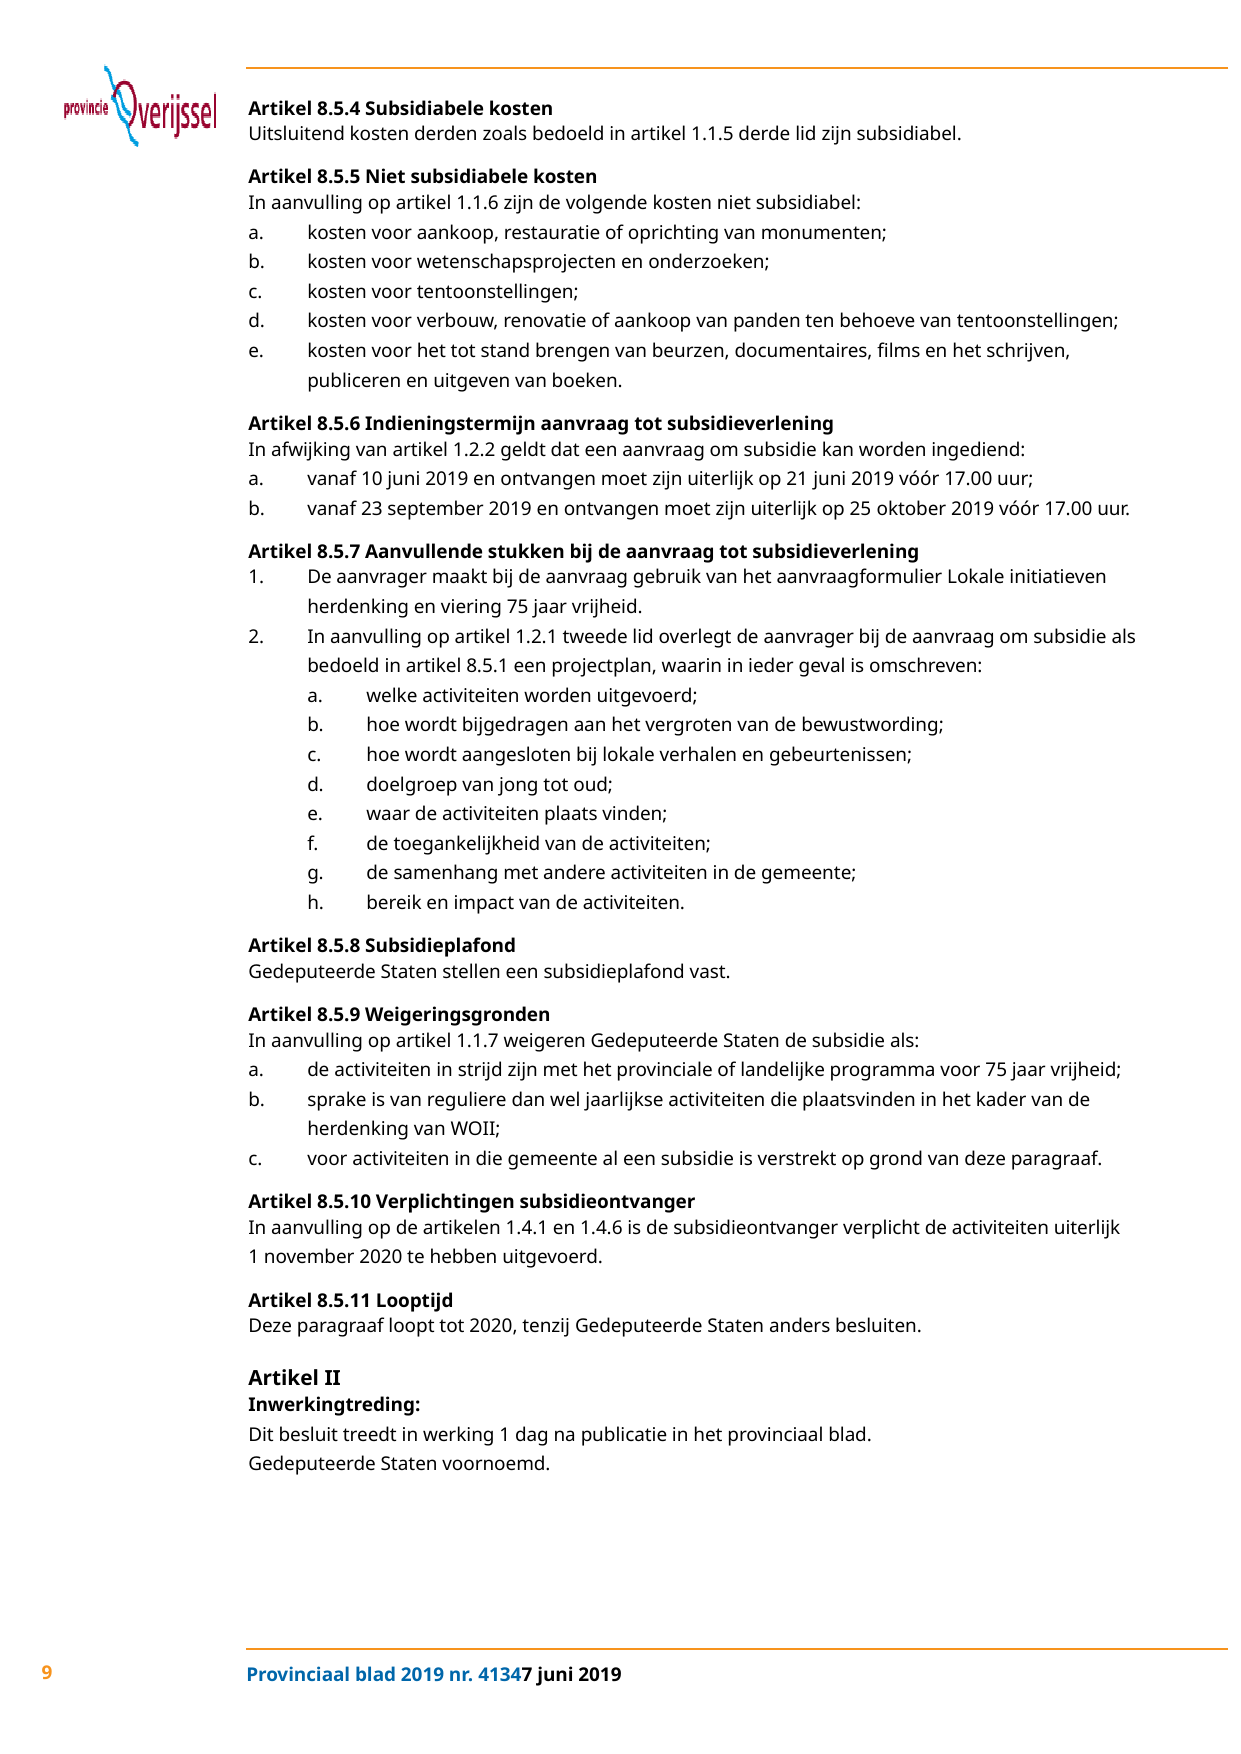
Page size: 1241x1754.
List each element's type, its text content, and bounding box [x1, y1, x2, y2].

list kosten voor het tot stand brengen van beurzen, documentaires, films en het schrijven, publiceren en uitgeven van boeken. [248, 337, 1152, 393]
list vanaf 10 juni 2019 en ontvangen moet zijn uiterlijk op 21 juni 2019 vóór 17.00 uur; [248, 465, 1152, 491]
text Artikel II [248, 1363, 1152, 1391]
list sprake is van reguliere dan wel jaarlijkse activiteiten die plaatsvinden in het kader van de herdenking van WOII; [248, 1086, 1152, 1141]
text Artikel 8.5.9 Weigeringsgronden [248, 1001, 1152, 1027]
text Artikel 8.5.8 Subsidieplafond [248, 932, 1152, 958]
list doelgroep van jong tot oud; [307, 771, 1152, 797]
text In aanvulling op artikel 1.1.6 zijn de volgende kosten niet subsidiabel: [248, 189, 1152, 215]
text Artikel 8.5.6 Indieningstermijn aanvraag tot subsidieverlening [248, 410, 1152, 436]
text Artikel 8.5.5 Niet subsidiabele kosten [248, 164, 1152, 189]
text Inwerkingtreding: [248, 1391, 1152, 1417]
text Artikel 8.5.4 Subsidiabele kosten [248, 95, 1152, 121]
text Artikel 8.5.10 Verplichtingen subsidieontvanger [248, 1188, 1152, 1214]
text Dit besluit treedt in werking 1 dag na publicatie in het provinciaal blad. [248, 1421, 1152, 1447]
list de toegankelijkheid van de activiteiten; [307, 830, 1152, 856]
list welke activiteiten worden uitgevoerd; [307, 682, 1152, 708]
text In aanvulling op de artikelen 1.4.1 en 1.4.6 is de subsidieontvanger verplicht de activiteiten uiterlijk 1 november 2020 te hebben uitgevoerd. [248, 1214, 1152, 1269]
list hoe wordt aangesloten bij lokale verhalen en gebeurtenissen; [307, 741, 1152, 767]
text Deze paragraaf loopt tot 2020, tenzij Gedeputeerde Staten anders besluiten. [248, 1312, 1152, 1338]
list In aanvulling op artikel 1.2.1 tweede lid overlegt de aanvrager bij de aanvraag om subsidie als bedoeld in artikel 8.5.1 een projectplan, waarin in ieder geval is omschreven: [248, 623, 1152, 678]
picture [41, 47, 231, 172]
text In aanvulling op artikel 1.1.7 weigeren Gedeputeerde Staten de subsidie als: [248, 1027, 1152, 1053]
list kosten voor tentoonstellingen; [248, 278, 1152, 304]
list De aanvrager maakt bij de aanvraag gebruik van het aanvraagformulier Lokale initiatieven herdenking en viering 75 jaar vrijheid. [248, 564, 1152, 619]
list bereik en impact van de activiteiten. [307, 889, 1152, 915]
list de samenhang met andere activiteiten in de gemeente; [307, 859, 1152, 885]
list hoe wordt bijgedragen aan het vergroten van de bewustwording; [307, 712, 1152, 737]
list kosten voor verbouw, renovatie of aankoop van panden ten behoeve van tentoonstellingen; [248, 308, 1152, 333]
list kosten voor aankoop, restauratie of oprichting van monumenten; [248, 219, 1152, 245]
text Gedeputeerde Staten voornoemd. [248, 1451, 1152, 1476]
text Artikel 8.5.11 Looptijd [248, 1287, 1152, 1312]
list de activiteiten in strijd zijn met het provinciale of landelijke programma voor 75 jaar vrijheid; [248, 1056, 1152, 1082]
text Uitsluitend kosten derden zoals bedoeld in artikel 1.1.5 derde lid zijn subsidiabel. [248, 121, 1152, 146]
text Gedeputeerde Staten stellen een subsidieplafond vast. [248, 958, 1152, 984]
list waar de activiteiten plaats vinden; [307, 800, 1152, 826]
text Artikel 8.5.7 Aanvullende stukken bij de aanvraag tot subsidieverlening [248, 538, 1152, 564]
text In afwijking van artikel 1.2.2 geldt dat een aanvraag om subsidie kan worden ingediend: [248, 436, 1152, 461]
list kosten voor wetenschapsprojecten en onderzoeken; [248, 248, 1152, 274]
list voor activiteiten in die gemeente al een subsidie is verstrekt op grond van deze paragraaf. [248, 1145, 1152, 1171]
list vanaf 23 september 2019 en ontvangen moet zijn uiterlijk op 25 oktober 2019 vóór 17.00 uur. [248, 495, 1152, 521]
